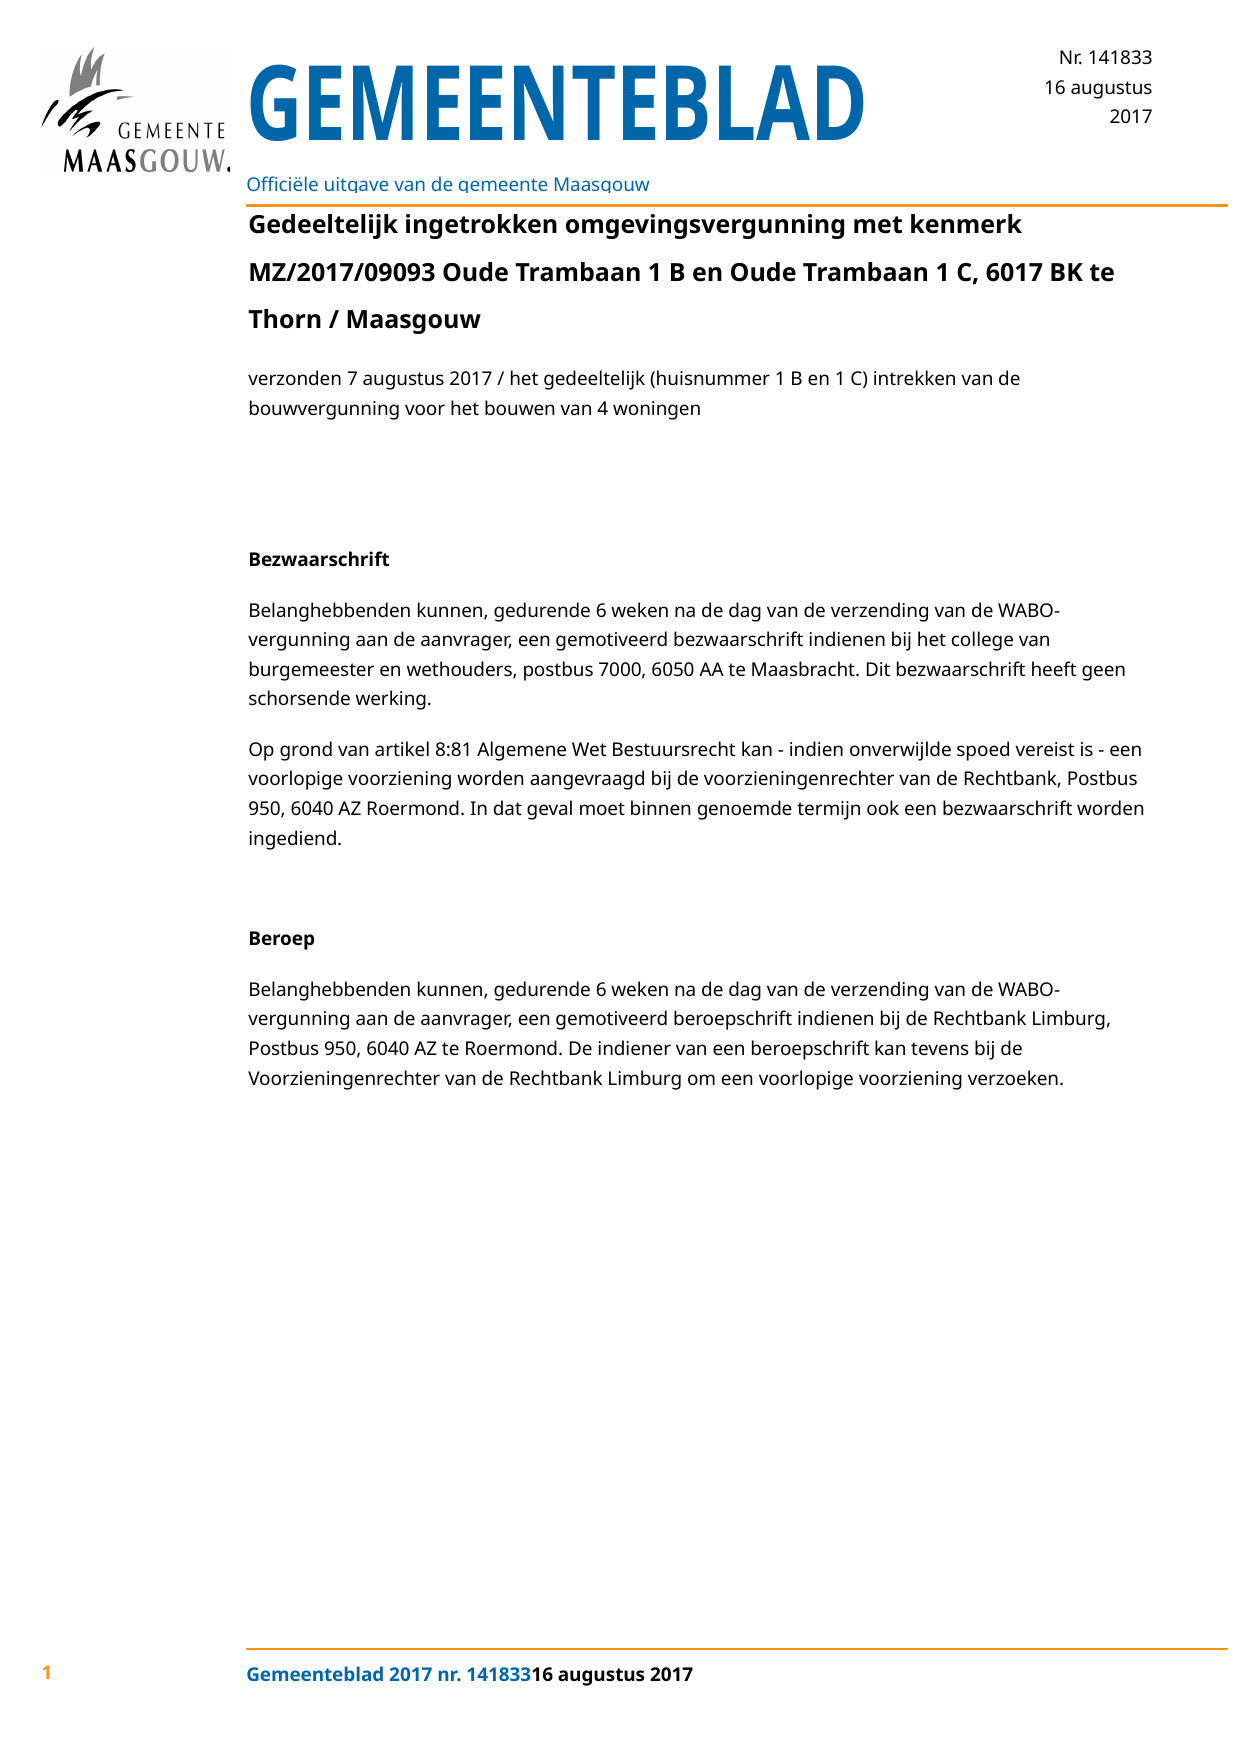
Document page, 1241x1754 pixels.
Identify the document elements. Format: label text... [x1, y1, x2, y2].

text Beroep [248, 926, 1152, 951]
text verzonden 7 augustus 2017 / het gedeeltelijk (huisnummer 1 B en 1 C) intrekken van de bouwvergunning voor het bouwen van 4 woningen [248, 366, 1152, 421]
text Bezwaarschrift [248, 546, 1152, 572]
text Belanghebbenden kunnen, gedurende 6 weken na de dag van de verzending van de WABO-vergunning aan de aanvrager, een gemotiveerd bezwaarschrift indienen bij het college van burgemeester en wethouders, postbus 7000, 6050 AA te Maasbracht. Dit bezwaarschrift heeft geen schorsende werking. [248, 597, 1152, 711]
text Belanghebbenden kunnen, gedurende 6 weken na de dag van de verzending van de WABO-vergunning aan de aanvrager, een gemotiveerd beroepschrift indienen bij de Rechtbank Limburg, Postbus 950, 6040 AZ te Roermond. De indiener van een beroepschrift kan tevens bij de Voorzieningenrechter van de Rechtbank Limburg om een voorlopige voorziening verzoeken. [248, 976, 1152, 1090]
text Gedeeltelijk ingetrokken omgevingsvergunning met kenmerk MZ/2017/09093 Oude Trambaan 1 B en Oude Trambaan 1 C, 6017 BK te Thorn / Maasgouw [248, 207, 1152, 336]
text Op grond van artikel 8:81 Algemene Wet Bestuursrecht kan - indien onverwijlde spoed vereist is - een voorlopige voorziening worden aangevraagd bij de voorzieningenrechter van de Rechtbank, Postbus 950, 6040 AZ Roermond. In dat geval moet binnen genoemde termijn ook een bezwaarschrift worden ingediend. [248, 736, 1152, 850]
picture [41, 47, 231, 172]
